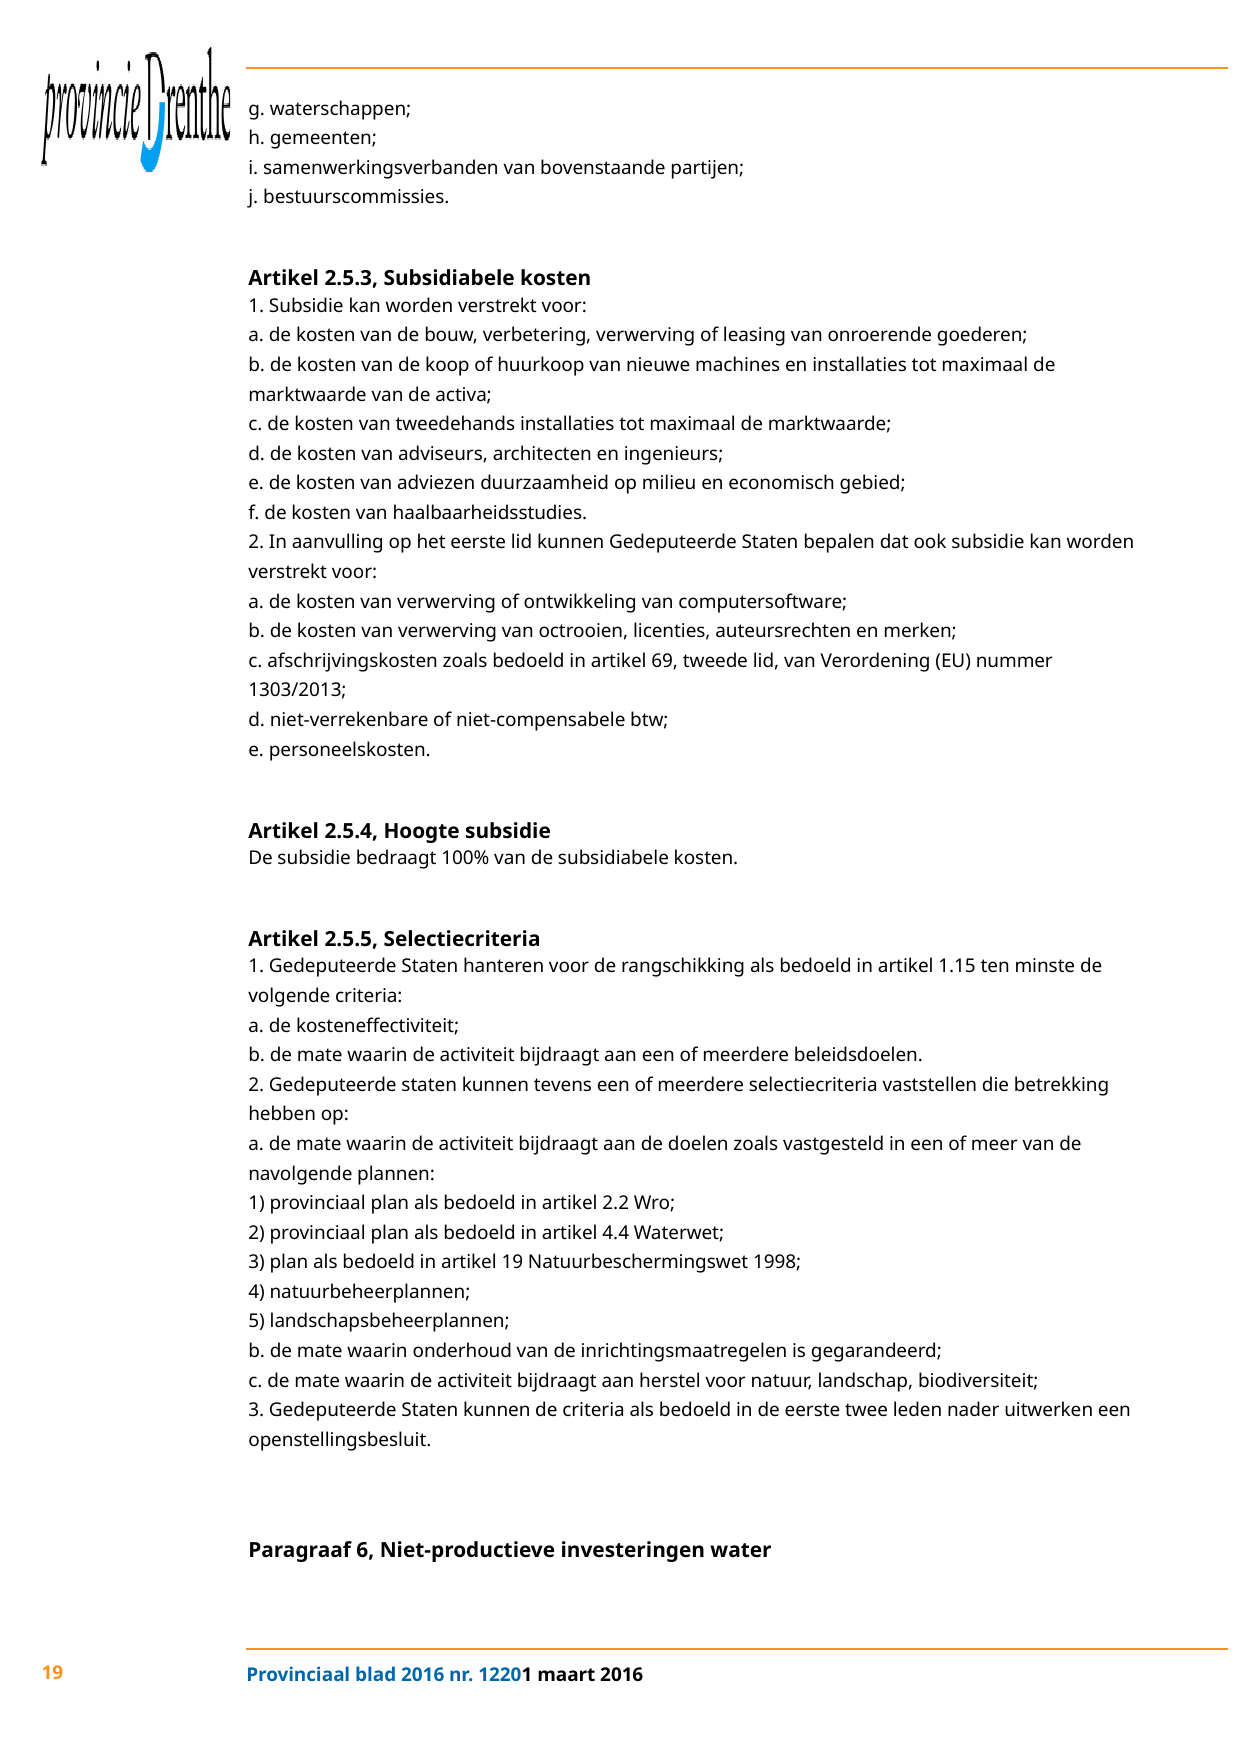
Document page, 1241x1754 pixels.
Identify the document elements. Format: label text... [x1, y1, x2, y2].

text f. de kosten van haalbaarheidsstudies. [248, 499, 1152, 525]
text c. afschrijvingskosten zoals bedoeld in artikel 69, tweede lid, van Verordening (EU) nummer 1303/2013; [248, 647, 1152, 702]
text b. de kosten van verwerving van octrooien, licenties, auteursrechten en merken; [248, 617, 1152, 643]
text c. de mate waarin de activiteit bijdraagt aan herstel voor natuur, landschap, biodiversiteit; [248, 1367, 1152, 1392]
text b. de mate waarin de activiteit bijdraagt aan een of meerdere beleidsdoelen. [248, 1041, 1152, 1067]
text b. de mate waarin onderhoud van de inrichtingsmaatregelen is gegarandeerd; [248, 1337, 1152, 1363]
text h. gemeenten; [248, 124, 1152, 150]
text e. personeelskosten. [248, 736, 1152, 761]
text 3) plan als bedoeld in artikel 19 Natuurbeschermingswet 1998; [248, 1248, 1152, 1274]
text 1) provinciaal plan als bedoeld in artikel 2.2 Wro; [248, 1189, 1152, 1215]
text 3. Gedeputeerde Staten kunnen de criteria als bedoeld in de eerste twee leden nader uitwerken een openstellingsbesluit. [248, 1396, 1152, 1452]
picture [41, 47, 231, 172]
text e. de kosten van adviezen duurzaamheid op milieu en economisch gebied; [248, 469, 1152, 495]
text 1. Subsidie kan worden verstrekt voor: [248, 292, 1152, 318]
text a. de kosten van verwerving of ontwikkeling van computersoftware; [248, 588, 1152, 613]
text 2. In aanvulling op het eerste lid kunnen Gedeputeerde Staten bepalen dat ook subsidie kan worden verstrekt voor: [248, 529, 1152, 584]
text j. bestuurscommissies. [248, 183, 1152, 209]
text Artikel 2.5.4, Hoogte subsidie [248, 816, 1152, 844]
text c. de kosten van tweedehands installaties tot maximaal de marktwaarde; [248, 410, 1152, 436]
text Paragraaf 6, Niet-productieve investeringen water [248, 1536, 1152, 1564]
text b. de kosten van de koop of huurkoop van nieuwe machines en installaties tot maximaal de marktwaarde van de activa; [248, 351, 1152, 406]
text g. waterschappen; [248, 95, 1152, 121]
text 1. Gedeputeerde Staten hanteren voor de rangschikking als bedoeld in artikel 1.15 ten minste de volgende criteria: [248, 953, 1152, 1008]
text a. de kosten van de bouw, verbetering, verwerving of leasing van onroerende goederen; [248, 322, 1152, 347]
text 2) provinciaal plan als bedoeld in artikel 4.4 Waterwet; [248, 1219, 1152, 1244]
text 5) landschapsbeheerplannen; [248, 1308, 1152, 1333]
text De subsidie bedraagt 100% van de subsidiabele kosten. [248, 844, 1152, 870]
text d. niet-verrekenbare of niet-compensabele btw; [248, 706, 1152, 732]
text a. de kosteneffectiviteit; [248, 1012, 1152, 1037]
text Artikel 2.5.5, Selectiecriteria [248, 924, 1152, 953]
text Artikel 2.5.3, Subsidiabele kosten [248, 263, 1152, 292]
text 2. Gedeputeerde staten kunnen tevens een of meerdere selectiecriteria vaststellen die betrekking hebben op: [248, 1071, 1152, 1126]
text i. samenwerkingsverbanden van bovenstaande partijen; [248, 154, 1152, 180]
text a. de mate waarin de activiteit bijdraagt aan de doelen zoals vastgesteld in een of meer van de navolgende plannen: [248, 1130, 1152, 1185]
text d. de kosten van adviseurs, architecten en ingenieurs; [248, 440, 1152, 466]
text 4) natuurbeheerplannen; [248, 1278, 1152, 1304]
